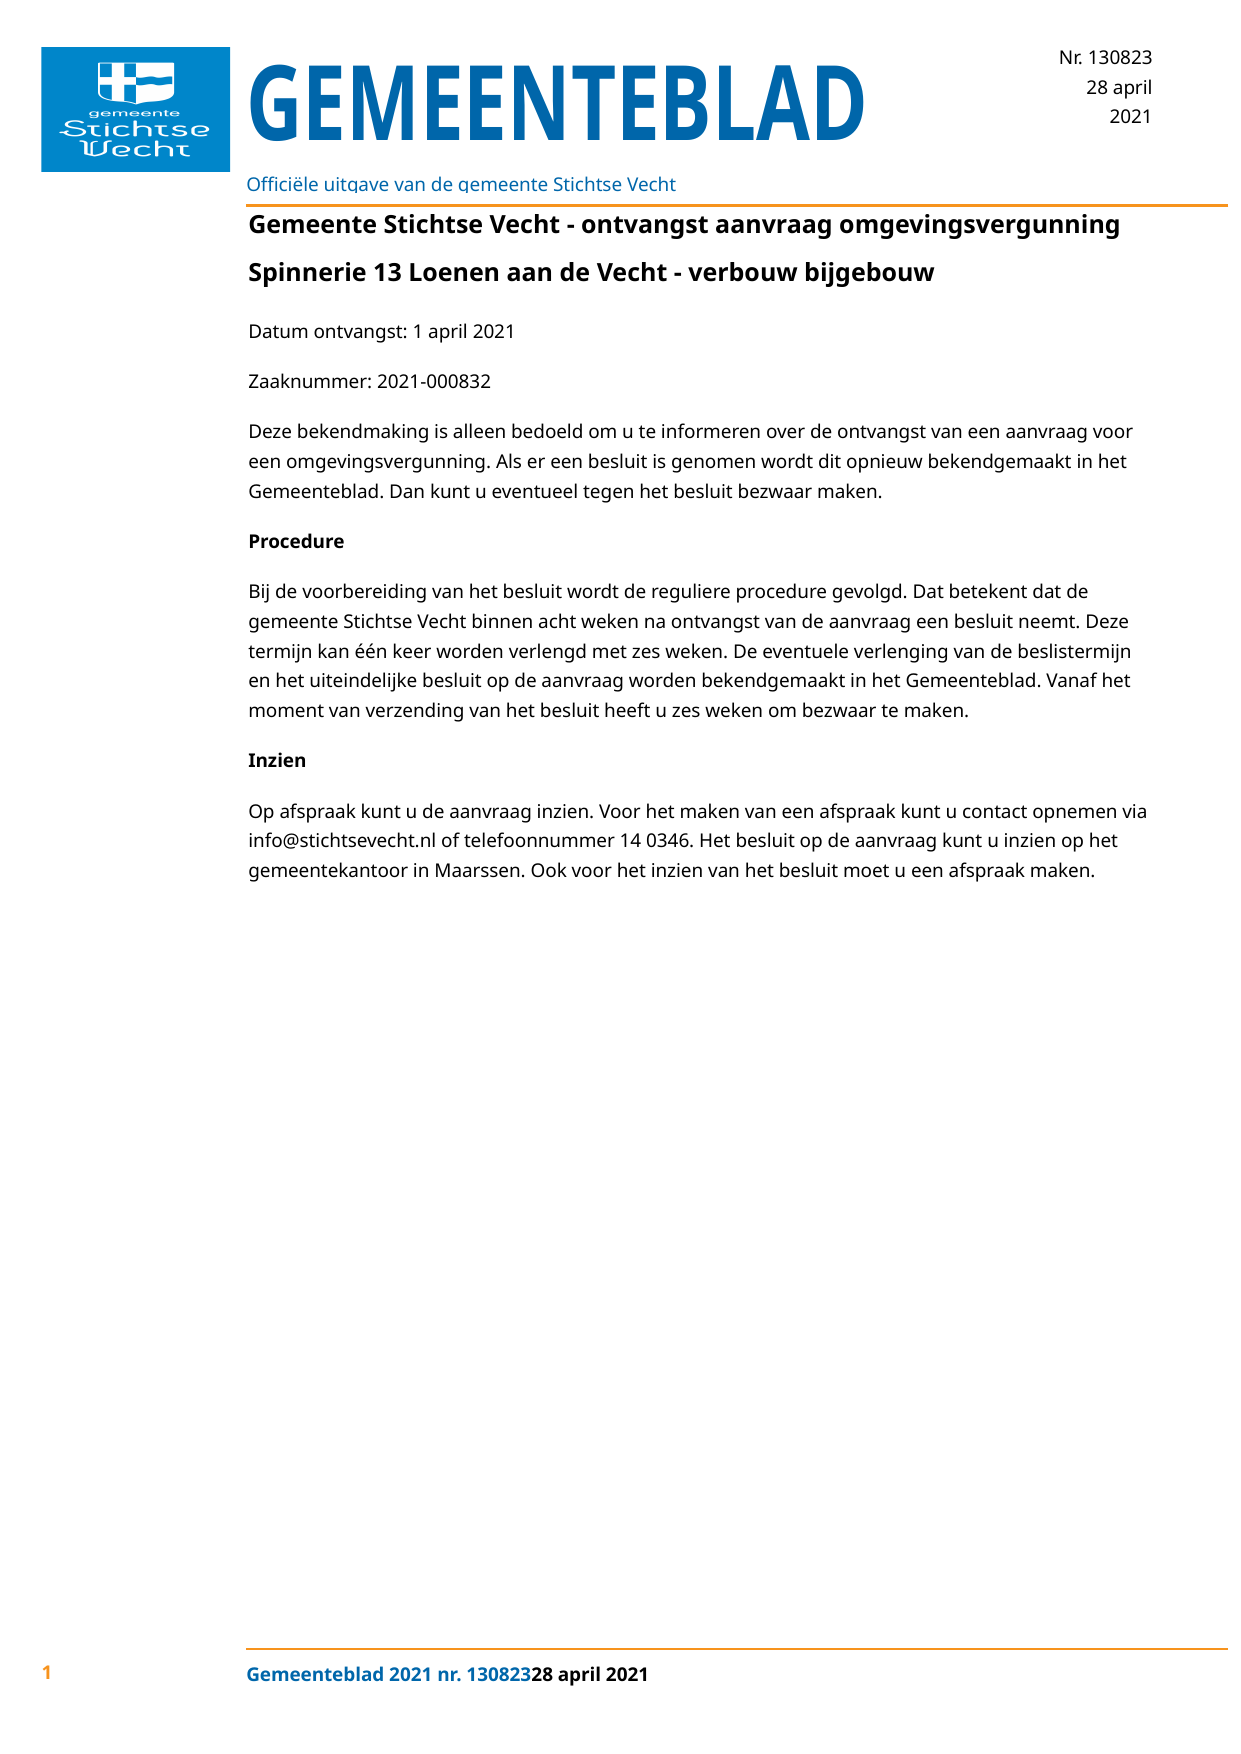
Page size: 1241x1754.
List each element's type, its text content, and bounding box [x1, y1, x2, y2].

text Deze bekendmaking is alleen bedoeld om u te informeren over de ontvangst van een aanvraag voor een omgevingsvergunning. Als er een besluit is genomen wordt dit opnieuw bekendgemaakt in het Gemeenteblad. Dan kunt u eventueel tegen het besluit bezwaar maken. [248, 419, 1152, 504]
text Zaaknummer: 2021-000832 [248, 368, 1152, 394]
picture [99, 63, 135, 101]
text Gemeente Stichtse Vecht - ontvangst aanvraag omgevingsvergunning Spinnerie 13 Loenen aan de Vecht - verbouw bijgebouw [248, 207, 1152, 288]
text Bij de voorbereiding van het besluit wordt de reguliere procedure gevolgd. Dat betekent dat de gemeente Stichtse Vecht binnen acht weken na ontvangst van de aanvraag een besluit neemt. Deze termijn kan één keer worden verlengd met zes weken. De eventuele verlenging van de beslistermijn en het uiteindelijke besluit op de aanvraag worden bekendgemaakt in het Gemeenteblad. Vanaf het moment van verzending van het besluit heeft u zes weken om bezwaar te maken. [248, 579, 1152, 723]
text Op afspraak kunt u de aanvraag inzien. Voor het maken van een afspraak kunt u contact opnemen via info@stichtsevecht.nl of telefoonnummer 14 0346. Het besluit op de aanvraag kunt u inzien op het gemeentekantoor in Maarssen. Ook voor het inzien van het besluit moet u een afspraak maken. [248, 798, 1152, 883]
picture [137, 63, 174, 103]
text Inzien [248, 747, 1152, 773]
text Datum ontvangst: 1 april 2021 [248, 318, 1152, 344]
text Procedure [248, 528, 1152, 554]
